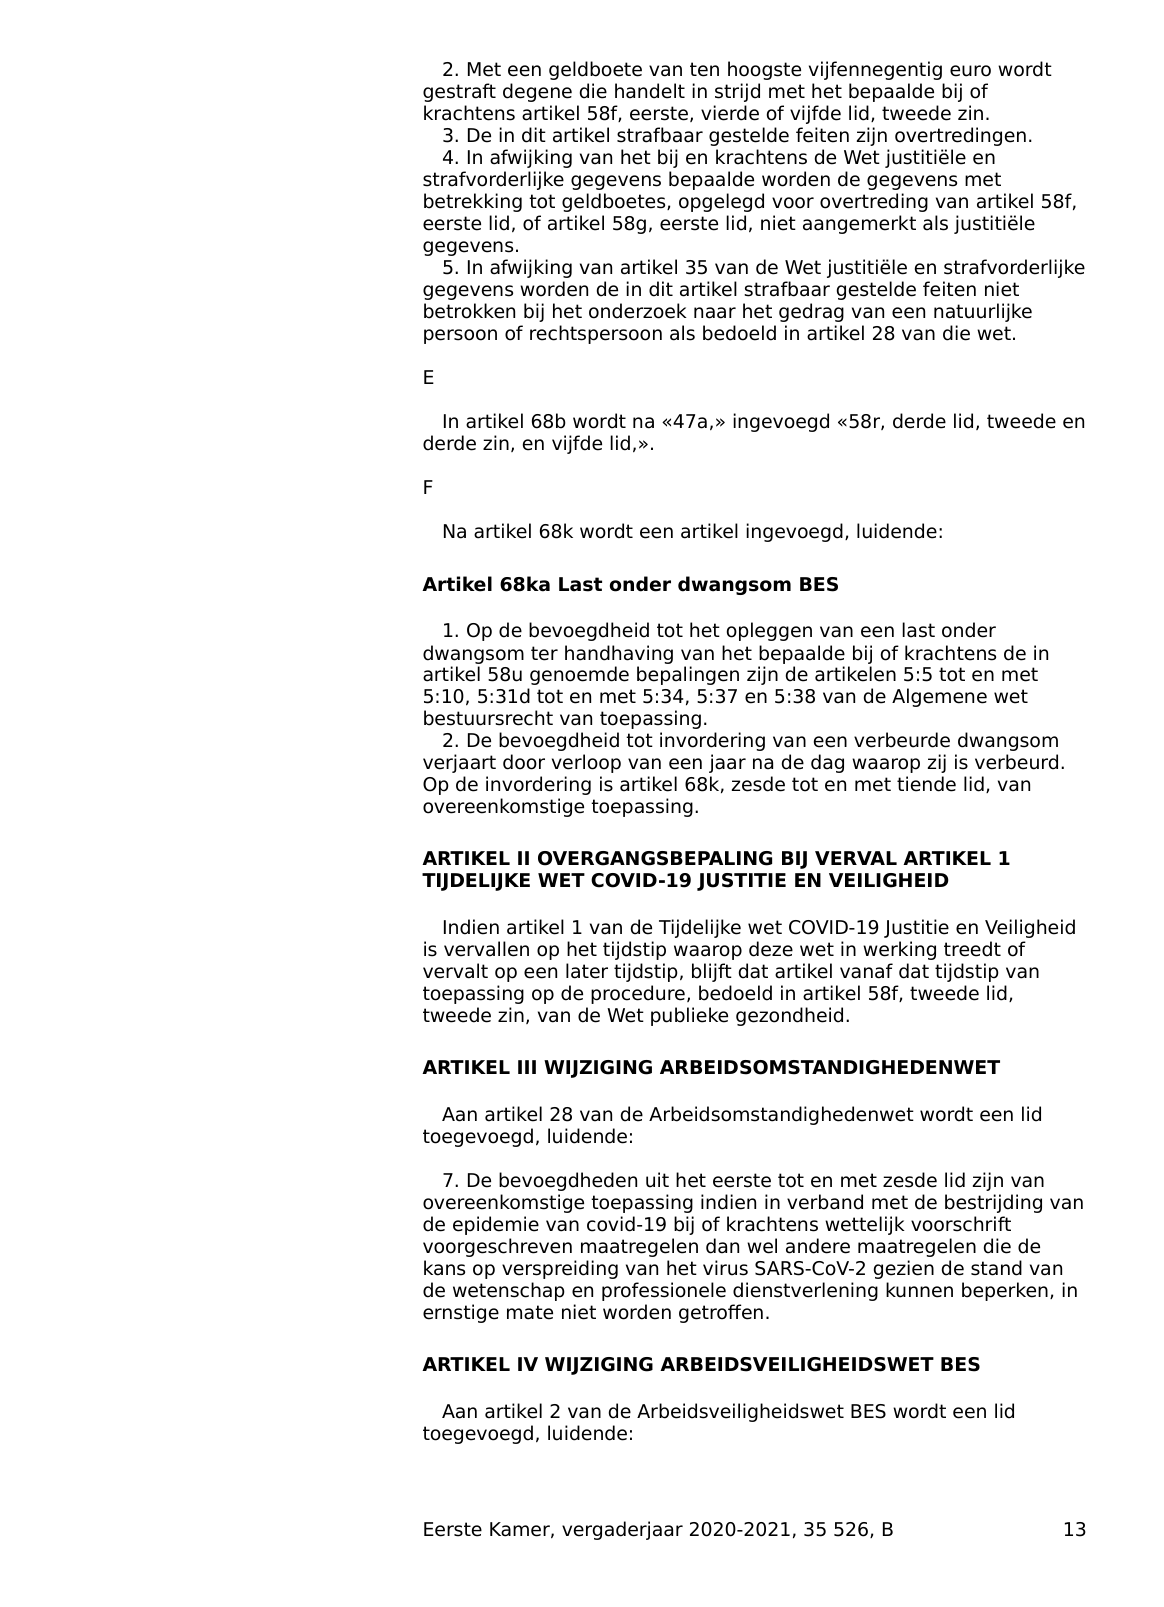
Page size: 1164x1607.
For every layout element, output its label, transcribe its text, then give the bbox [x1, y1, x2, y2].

text 3. De in dit artikel strafbaar gestelde feiten zijn overtredingen. [422, 125, 1087, 147]
text E [422, 367, 1087, 389]
text Na artikel 68k wordt een artikel ingevoegd, luidende: [422, 521, 1087, 543]
text 4. In afwijking van het bij en krachtens de Wet justitiële en strafvorderlijke gegevens bepaalde worden de gegevens met betrekking tot geldboetes, opgelegd voor overtreding van artikel 58f, eerste lid, of artikel 58g, eerste lid, niet aangemerkt als justitiële gegevens. [422, 147, 1087, 257]
text Aan artikel 28 van de Arbeidsomstandighedenwet wordt een lid toegevoegd, luidende: [422, 1104, 1087, 1148]
subtitle ARTIKEL II OVERGANGSBEPALING BIJ VERVAL ARTIKEL 1 TIJDELIJKE WET COVID-19 JUSTITIE EN VEILIGHEID [422, 848, 1087, 892]
text Aan artikel 2 van de Arbeidsveiligheidswet BES wordt een lid toegevoegd, luidende: [422, 1401, 1087, 1445]
subtitle ARTIKEL III WIJZIGING ARBEIDSOMSTANDIGHEDENWET [422, 1057, 1087, 1079]
subtitle ARTIKEL IV WIJZIGING ARBEIDSVEILIGHEIDSWET BES [422, 1354, 1087, 1376]
text In artikel 68b wordt na «47a,» ingevoegd «58r, derde lid, tweede en derde zin, en vijfde lid,». [422, 411, 1087, 455]
subtitle Artikel 68ka Last onder dwangsom BES [422, 573, 1087, 595]
text F [422, 477, 1087, 499]
text Indien artikel 1 van de Tijdelijke wet COVID-19 Justitie en Veiligheid is vervallen op het tijdstip waarop deze wet in werking treedt of vervalt op een later tijdstip, blijft dat artikel vanaf dat tijdstip van toepassing op de procedure, bedoeld in artikel 58f, tweede lid, tweede zin, van de Wet publieke gezondheid. [422, 917, 1087, 1027]
text 2. Met een geldboete van ten hoogste vijfennegentig euro wordt gestraft degene die handelt in strijd met het bepaalde bij of krachtens artikel 58f, eerste, vierde of vijfde lid, tweede zin. [422, 59, 1087, 125]
text 5. In afwijking van artikel 35 van de Wet justitiële en strafvorderlijke gegevens worden de in dit artikel strafbaar gestelde feiten niet betrokken bij het onderzoek naar het gedrag van een natuurlijke persoon of rechtspersoon als bedoeld in artikel 28 van die wet. [422, 257, 1087, 345]
text 1. Op de bevoegdheid tot het opleggen van een last onder dwangsom ter handhaving van het bepaalde bij of krachtens de in artikel 58u genoemde bepalingen zijn de artikelen 5:5 tot en met 5:10, 5:31d tot en met 5:34, 5:37 en 5:38 van de Algemene wet bestuursrecht van toepassing. [422, 620, 1087, 730]
text 2. De bevoegdheid tot invordering van een verbeurde dwangsom verjaart door verloop van een jaar na de dag waarop zij is verbeurd. Op de invordering is artikel 68k, zesde tot en met tiende lid, van overeenkomstige toepassing. [422, 730, 1087, 818]
text 7. De bevoegdheden uit het eerste tot en met zesde lid zijn van overeenkomstige toepassing indien in verband met de bestrijding van de epidemie van covid-19 bij of krachtens wettelijk voorschrift voorgeschreven maatregelen dan wel andere maatregelen die de kans op verspreiding van het virus SARS-CoV-2 gezien de stand van de wetenschap en professionele dienstverlening kunnen beperken, in ernstige mate niet worden getroffen. [422, 1170, 1087, 1324]
